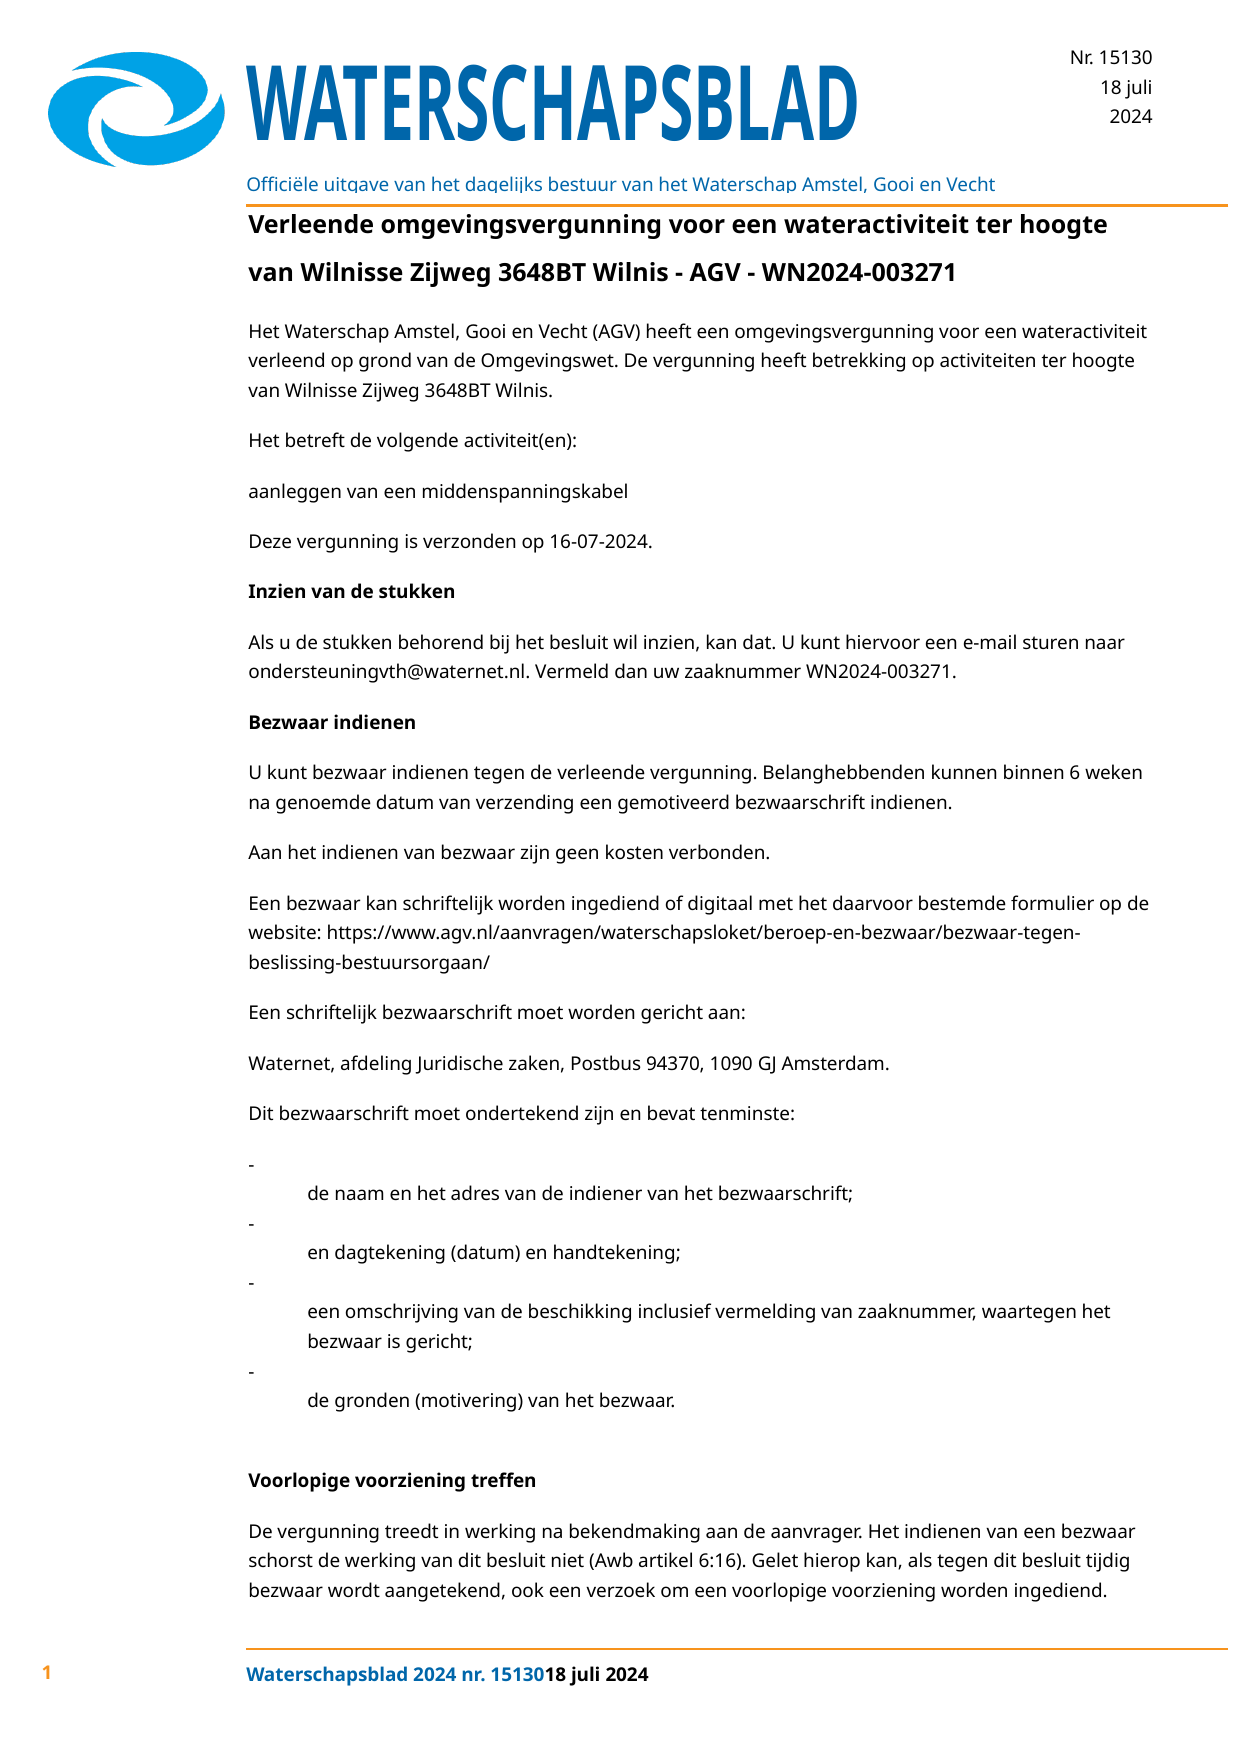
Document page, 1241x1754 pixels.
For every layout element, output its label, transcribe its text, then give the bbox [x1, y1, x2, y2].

text Als u de stukken behorend bij het besluit wil inzien, kan dat. U kunt hiervoor een e-mail sturen naar ondersteuningvth@waternet.nl. Vermeld dan uw zaaknummer WN2024-003271. [248, 629, 1152, 684]
list een omschrijving van de beschikking inclusief vermelding van zaaknummer, waartegen het bezwaar is gericht; [248, 1299, 1152, 1354]
text U kunt bezwaar indienen tegen de verleende vergunning. Belanghebbenden kunnen binnen 6 weken na genoemde datum van verzending een gemotiveerd bezwaarschrift indienen. [248, 759, 1152, 815]
list de naam en het adres van de indiener van het bezwaarschrift; [248, 1180, 1152, 1206]
text Deze vergunning is verzonden op 16-07-2024. [248, 528, 1152, 554]
text Voorlopige voorziening treffen [248, 1467, 1152, 1493]
text Een bezwaar kan schriftelijk worden ingediend of digitaal met het daarvoor bestemde formulier op de website: https://www.agv.nl/aanvragen/waterschapsloket/beroep-en-bezwaar/bezwaar-tegen-beslissing-bestuursorgaan/ [248, 890, 1152, 975]
text Het Waterschap Amstel, Gooi en Vecht (AGV) heeft een omgevingsvergunning voor een wateractiviteit verleend op grond van de Omgevingswet. De vergunning heeft betrekking op activiteiten ter hoogte van Wilnisse Zijweg 3648BT Wilnis. [248, 318, 1152, 403]
text Dit bezwaarschrift moet ondertekend zijn en bevat tenminste: [248, 1100, 1152, 1126]
text Inzien van de stukken [248, 579, 1152, 604]
text Waternet, afdeling Juridische zaken, Postbus 94370, 1090 GJ Amsterdam. [248, 1050, 1152, 1076]
text Verleende omgevingsvergunning voor een wateractiviteit ter hoogte van Wilnisse Zijweg 3648BT Wilnis - AGV - WN2024-003271 [248, 207, 1152, 288]
text aanleggen van een middenspanningskabel [248, 478, 1152, 504]
text Het betreft de volgende activiteit(en): [248, 427, 1152, 453]
text Een schriftelijk bezwaarschrift moet worden gericht aan: [248, 999, 1152, 1025]
picture [41, 47, 231, 172]
text Bezwaar indienen [248, 709, 1152, 735]
list en dagtekening (datum) en handtekening; [248, 1239, 1152, 1265]
list de gronden (motivering) van het bezwaar. [248, 1387, 1152, 1413]
text Aan het indienen van bezwaar zijn geen kosten verbonden. [248, 839, 1152, 865]
text De vergunning treedt in werking na bekendmaking aan de aanvrager. Het indienen van een bezwaar schorst de werking van dit besluit niet (Awb artikel 6:16). Gelet hierop kan, als tegen dit besluit tijdig bezwaar wordt aangetekend, ook een verzoek om een voorlopige voorziening worden ingediend. [248, 1518, 1152, 1603]
